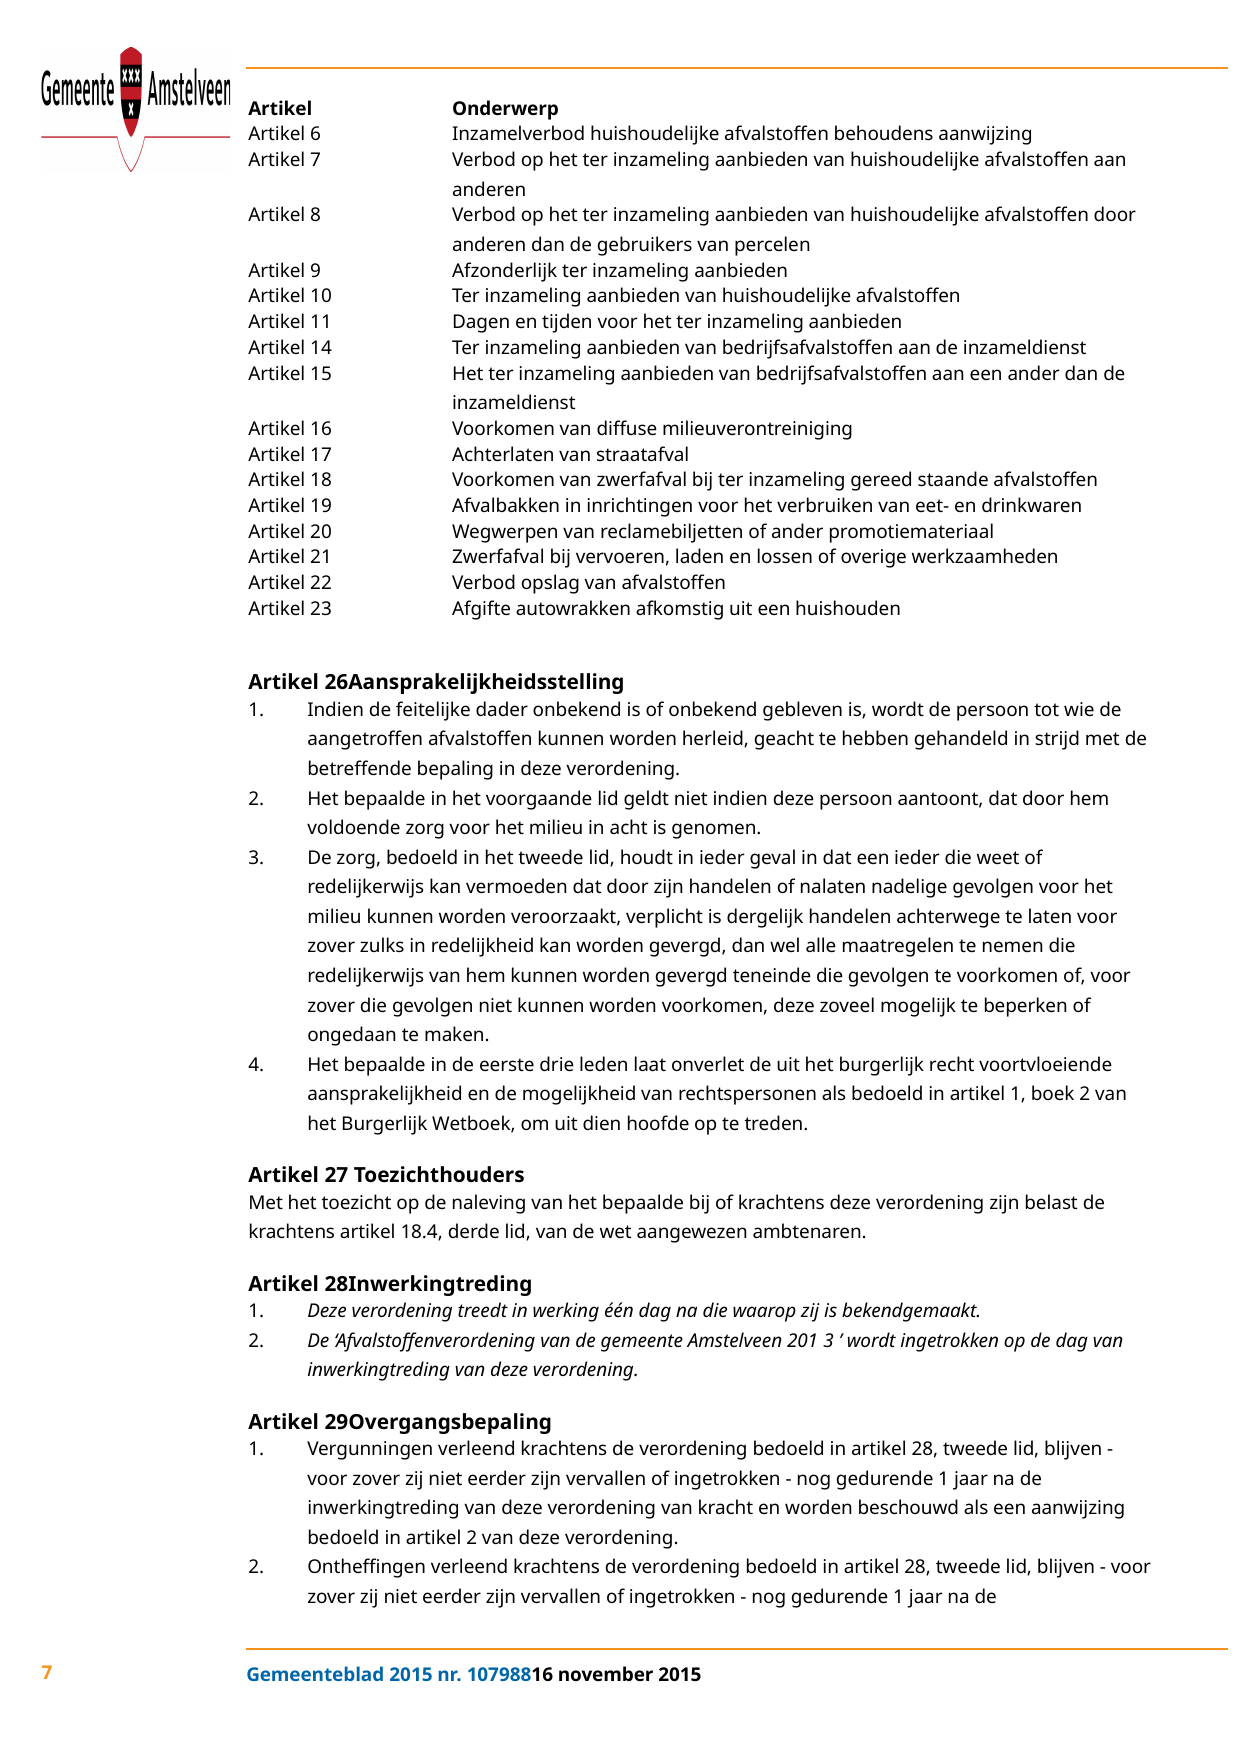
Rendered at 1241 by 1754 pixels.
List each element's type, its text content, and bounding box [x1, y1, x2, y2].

table_cell Achterlaten van straatafval [452, 441, 1152, 467]
table_cell Ter inzameling aanbieden van huishoudelijke afvalstoffen [452, 283, 1152, 308]
table_cell Inzamelverbod huishoudelijke afvalstoffen behoudens aanwijzing [452, 121, 1152, 146]
list De zorg, bedoeld in het tweede lid, houdt in ieder geval in dat een ieder die weet of redelijkerwijs kan vermoeden dat door zijn handelen of nalaten nadelige gevolgen voor het milieu kunnen worden veroorzaakt, verplicht is dergelijk handelen achterwege te laten voor zover zulks in redelijkheid kan worden gevergd, dan wel alle maatregelen te nemen die redelijkerwijs van hem kunnen worden gevergd teneinde die gevolgen te voorkomen of, voor zover die gevolgen niet kunnen worden voorkomen, deze zoveel mogelijk te beperken of ongedaan te maken. [248, 844, 1152, 1047]
table_cell Dagen en tijden voor het ter inzameling aanbieden [452, 308, 1152, 334]
list De ‘Afvalstoffenverordening van de gemeente Amstelveen 201 3 ’ wordt ingetrokken op de dag van inwerkingtreding van deze verordening. [248, 1327, 1152, 1382]
text Artikel 26Aansprakelijkheidsstelling [248, 667, 1152, 696]
table_cell Artikel 16 [248, 415, 452, 441]
table_cell Onderwerp [452, 95, 1152, 121]
table_cell Artikel 17 [248, 441, 452, 467]
table_cell Artikel [248, 95, 452, 121]
table_cell Artikel 15 [248, 360, 452, 415]
text Artikel 28Inwerkingtreding [248, 1269, 1152, 1297]
table_cell Voorkomen van diffuse milieuverontreiniging [452, 415, 1152, 441]
text Artikel 27 Toezichthouders [248, 1161, 1152, 1189]
table_cell Ter inzameling aanbieden van bedrijfsafvalstoffen aan de inzameldienst [452, 334, 1152, 360]
list Indien de feitelijke dader onbekend is of onbekend gebleven is, wordt de persoon tot wie de aangetroffen afvalstoffen kunnen worden herleid, geacht te hebben gehandeld in strijd met de betreffende bepaling in deze verordening. [248, 696, 1152, 781]
table_cell Voorkomen van zwerfafval bij ter inzameling gereed staande afvalstoffen [452, 467, 1152, 492]
table_cell Artikel 11 [248, 308, 452, 334]
list Vergunningen verleend krachtens de verordening bedoeld in artikel 28, tweede lid, blijven - voor zover zij niet eerder zijn vervallen of ingetrokken - nog gedurende 1 jaar na de inwerkingtreding van deze verordening van kracht en worden beschouwd als een aanwijzing bedoeld in artikel 2 van deze verordening. [248, 1435, 1152, 1550]
table_cell Artikel 9 [248, 257, 452, 283]
table_cell Artikel 14 [248, 334, 452, 360]
table_cell Het ter inzameling aanbieden van bedrijfsafvalstoffen aan een ander dan de inzameldienst [452, 360, 1152, 415]
table_cell Artikel 20 [248, 518, 452, 544]
table_cell Artikel 21 [248, 544, 452, 569]
list Het bepaalde in het voorgaande lid geldt niet indien deze persoon aantoont, dat door hem voldoende zorg voor het milieu in acht is genomen. [248, 785, 1152, 840]
table_cell Afgifte autowrakken afkomstig uit een huishouden [452, 595, 1152, 621]
table_cell Afzonderlijk ter inzameling aanbieden [452, 257, 1152, 283]
table_cell Artikel 10 [248, 283, 452, 308]
table_cell Verbod op het ter inzameling aanbieden van huishoudelijke afvalstoffen aan anderen [452, 146, 1152, 202]
table_cell Afvalbakken in inrichtingen voor het verbruiken van eet- en drinkwaren [452, 492, 1152, 518]
table_cell Artikel 22 [248, 570, 452, 595]
table_cell Artikel 6 [248, 121, 452, 146]
table_cell Artikel 19 [248, 492, 452, 518]
text Met het toezicht op de naleving van het bepaalde bij of krachtens deze verordening zijn belast de krachtens artikel 18.4, derde lid, van de wet aangewezen ambtenaren. [248, 1189, 1152, 1244]
table_cell Artikel 18 [248, 467, 452, 492]
table_cell Zwerfafval bij vervoeren, laden en lossen of overige werkzaamheden [452, 544, 1152, 569]
list Deze verordening treedt in werking één dag na die waarop zij is bekendgemaakt. [248, 1297, 1152, 1323]
table_cell Artikel 23 [248, 595, 452, 621]
list Het bepaalde in de eerste drie leden laat onverlet de uit het burgerlijk recht voortvloeiende aansprakelijkheid en de mogelijkheid van rechtspersonen als bedoeld in artikel 1, boek 2 van het Burgerlijk Wetboek, om uit dien hoofde op te treden. [248, 1051, 1152, 1136]
table_cell Verbod op het ter inzameling aanbieden van huishoudelijke afvalstoffen door anderen dan de gebruikers van percelen [452, 202, 1152, 257]
list Ontheffingen verleend krachtens de verordening bedoeld in artikel 28, tweede lid, blijven - voor zover zij niet eerder zijn vervallen of ingetrokken - nog gedurende 1 jaar na de [248, 1554, 1152, 1609]
text Artikel 29Overgangsbepaling [248, 1407, 1152, 1435]
table_cell Wegwerpen van reclamebiljetten of ander promotiemateriaal [452, 518, 1152, 544]
table_cell Artikel 7 [248, 146, 452, 202]
table_cell Artikel 8 [248, 202, 452, 257]
table_cell Verbod opslag van afvalstoffen [452, 570, 1152, 595]
picture [41, 47, 231, 172]
